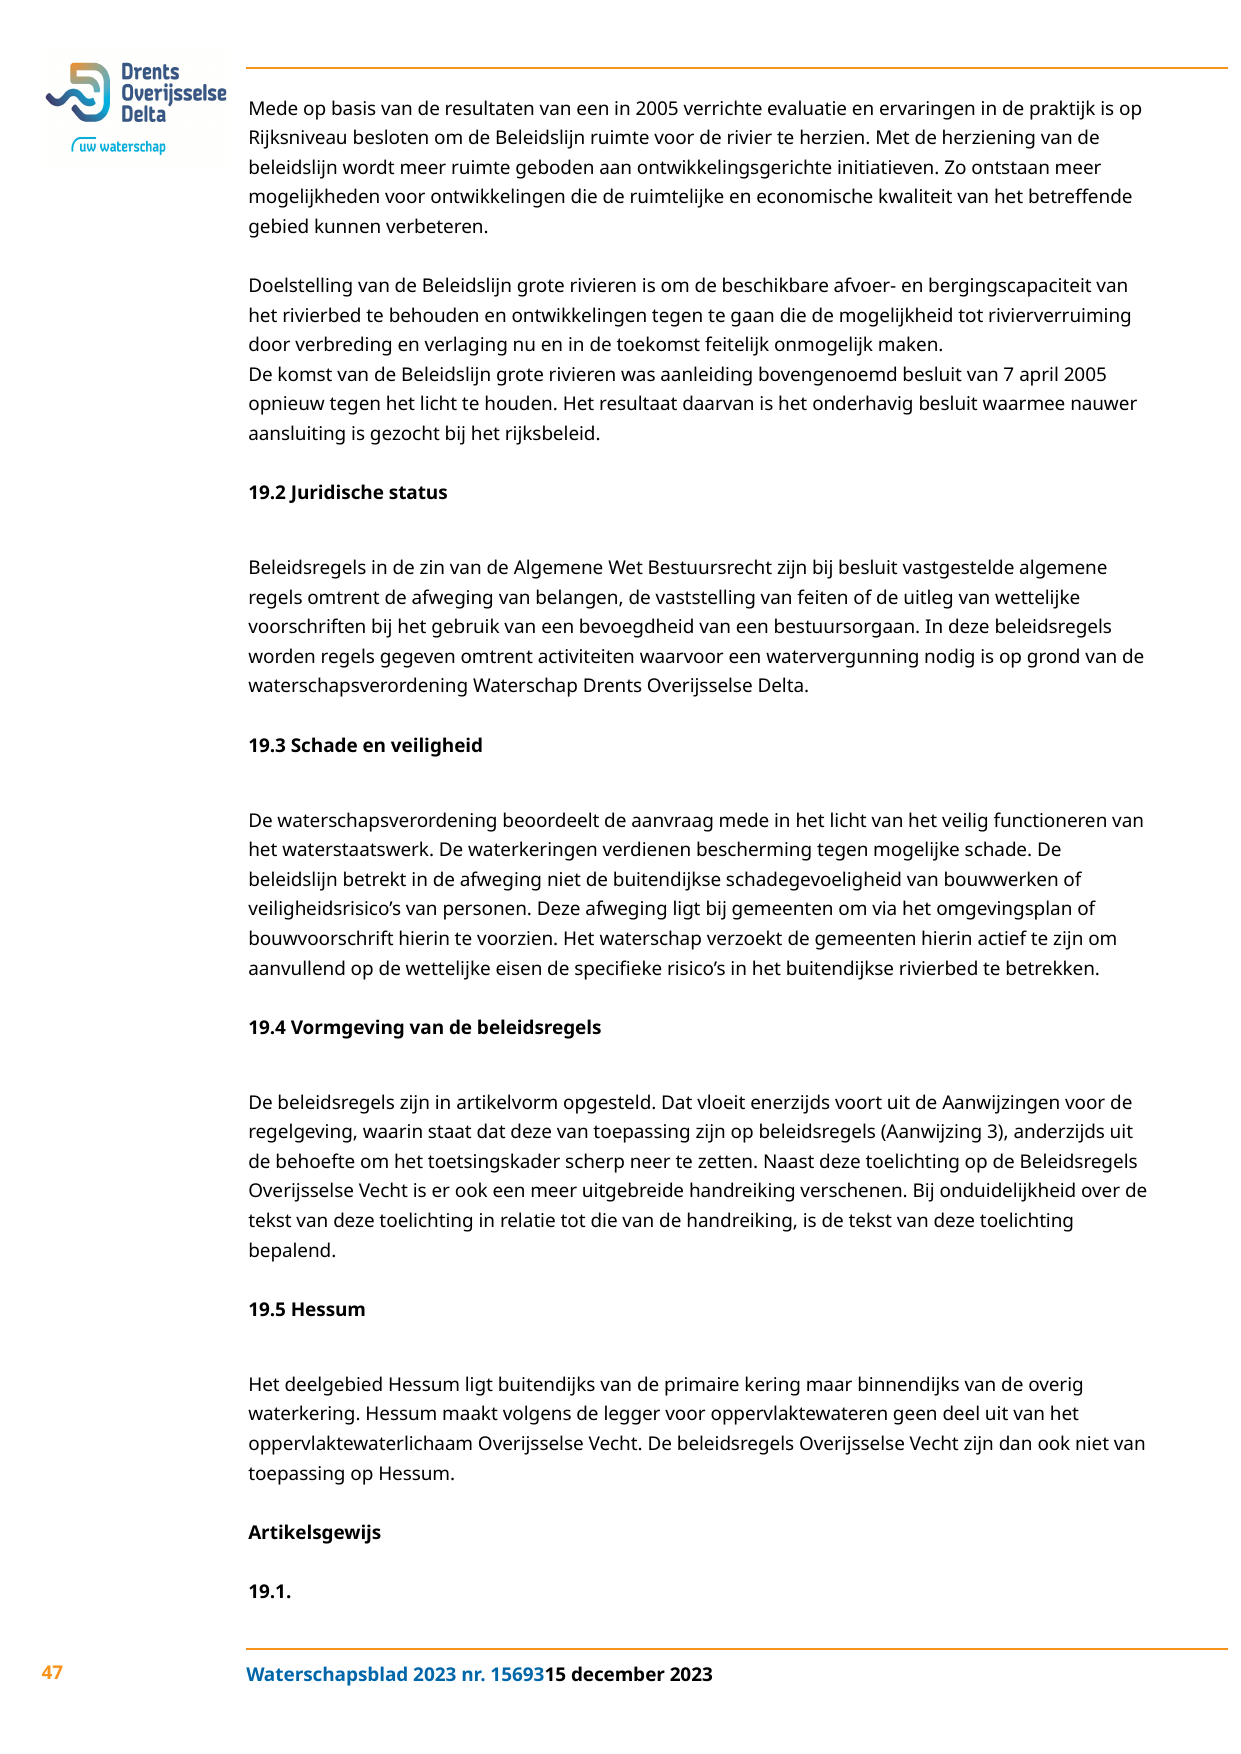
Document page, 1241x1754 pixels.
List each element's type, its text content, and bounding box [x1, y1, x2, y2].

text 19.2 Juridische status [248, 479, 1152, 505]
text Artikelsgewijs [248, 1519, 1152, 1545]
text 19.4 Vormgeving van de beleidsregels [248, 1014, 1152, 1040]
text Beleidsregels in de zin van de Algemene Wet Bestuursrecht zijn bij besluit vastgestelde algemene regels omtrent de afweging van belangen, de vaststelling van feiten of de uitleg van wettelijke voorschriften bij het gebruik van een bevoegdheid van een bestuursorgaan. In deze beleidsregels worden regels gegeven omtrent activiteiten waarvoor een watervergunning nodig is op grond van de waterschapsverordening Waterschap Drents Overijsselse Delta. [248, 554, 1152, 698]
text Doelstelling van de Beleidslijn grote rivieren is om de beschikbare afvoer- en bergingscapaciteit van het rivierbed te behouden en ontwikkelingen tegen te gaan die de mogelijkheid tot rivierverruiming door verbreding en verlaging nu en in de toekomst feitelijk onmogelijk maken. [248, 272, 1152, 357]
picture [41, 47, 231, 172]
text Het deelgebied Hessum ligt buitendijks van de primaire kering maar binnendijks van de overig waterkering. Hessum maakt volgens de legger voor oppervlaktewateren geen deel uit van het oppervlaktewaterlichaam Overijsselse Vecht. De beleidsregels Overijsselse Vecht zijn dan ook niet van toepassing op Hessum. [248, 1371, 1152, 1486]
text 19.1. [248, 1578, 1152, 1604]
text De beleidsregels zijn in artikelvorm opgesteld. Dat vloeit enerzijds voort uit de Aanwijzingen voor de regelgeving, waarin staat dat deze van toepassing zijn op beleidsregels (Aanwijzing 3), anderzijds uit de behoefte om het toetsingskader scherp neer te zetten. Naast deze toelichting op de Beleidsregels Overijsselse Vecht is er ook een meer uitgebreide handreiking verschenen. Bij onduidelijkheid over de tekst van deze toelichting in relatie tot die van de handreiking, is de tekst van deze toelichting bepalend. [248, 1089, 1152, 1263]
text 19.5 Hessum [248, 1296, 1152, 1322]
text 19.3 Schade en veiligheid [248, 732, 1152, 758]
text Mede op basis van de resultaten van een in 2005 verrichte evaluatie en ervaringen in de praktijk is op Rijksniveau besloten om de Beleidslijn ruimte voor de rivier te herzien. Met de herziening van de beleidslijn wordt meer ruimte geboden aan ontwikkelingsgerichte initiatieven. Zo ontstaan meer mogelijkheden voor ontwikkelingen die de ruimtelijke en economische kwaliteit van het betreffende gebied kunnen verbeteren. [248, 95, 1152, 239]
text De komst van de Beleidslijn grote rivieren was aanleiding bovengenoemd besluit van 7 april 2005 opnieuw tegen het licht te houden. Het resultaat daarvan is het onderhavig besluit waarmee nauwer aansluiting is gezocht bij het rijksbeleid. [248, 361, 1152, 446]
text De waterschapsverordening beoordeelt de aanvraag mede in het licht van het veilig functioneren van het waterstaatswerk. De waterkeringen verdienen bescherming tegen mogelijke schade. De beleidslijn betrekt in de afweging niet de buitendijkse schadegevoeligheid van bouwwerken of veiligheidsrisico’s van personen. Deze afweging ligt bij gemeenten om via het omgevingsplan of bouwvoorschrift hierin te voorzien. Het waterschap verzoekt de gemeenten hierin actief te zijn om aanvullend op de wettelijke eisen de specifieke risico’s in het buitendijkse rivierbed te betrekken. [248, 807, 1152, 981]
